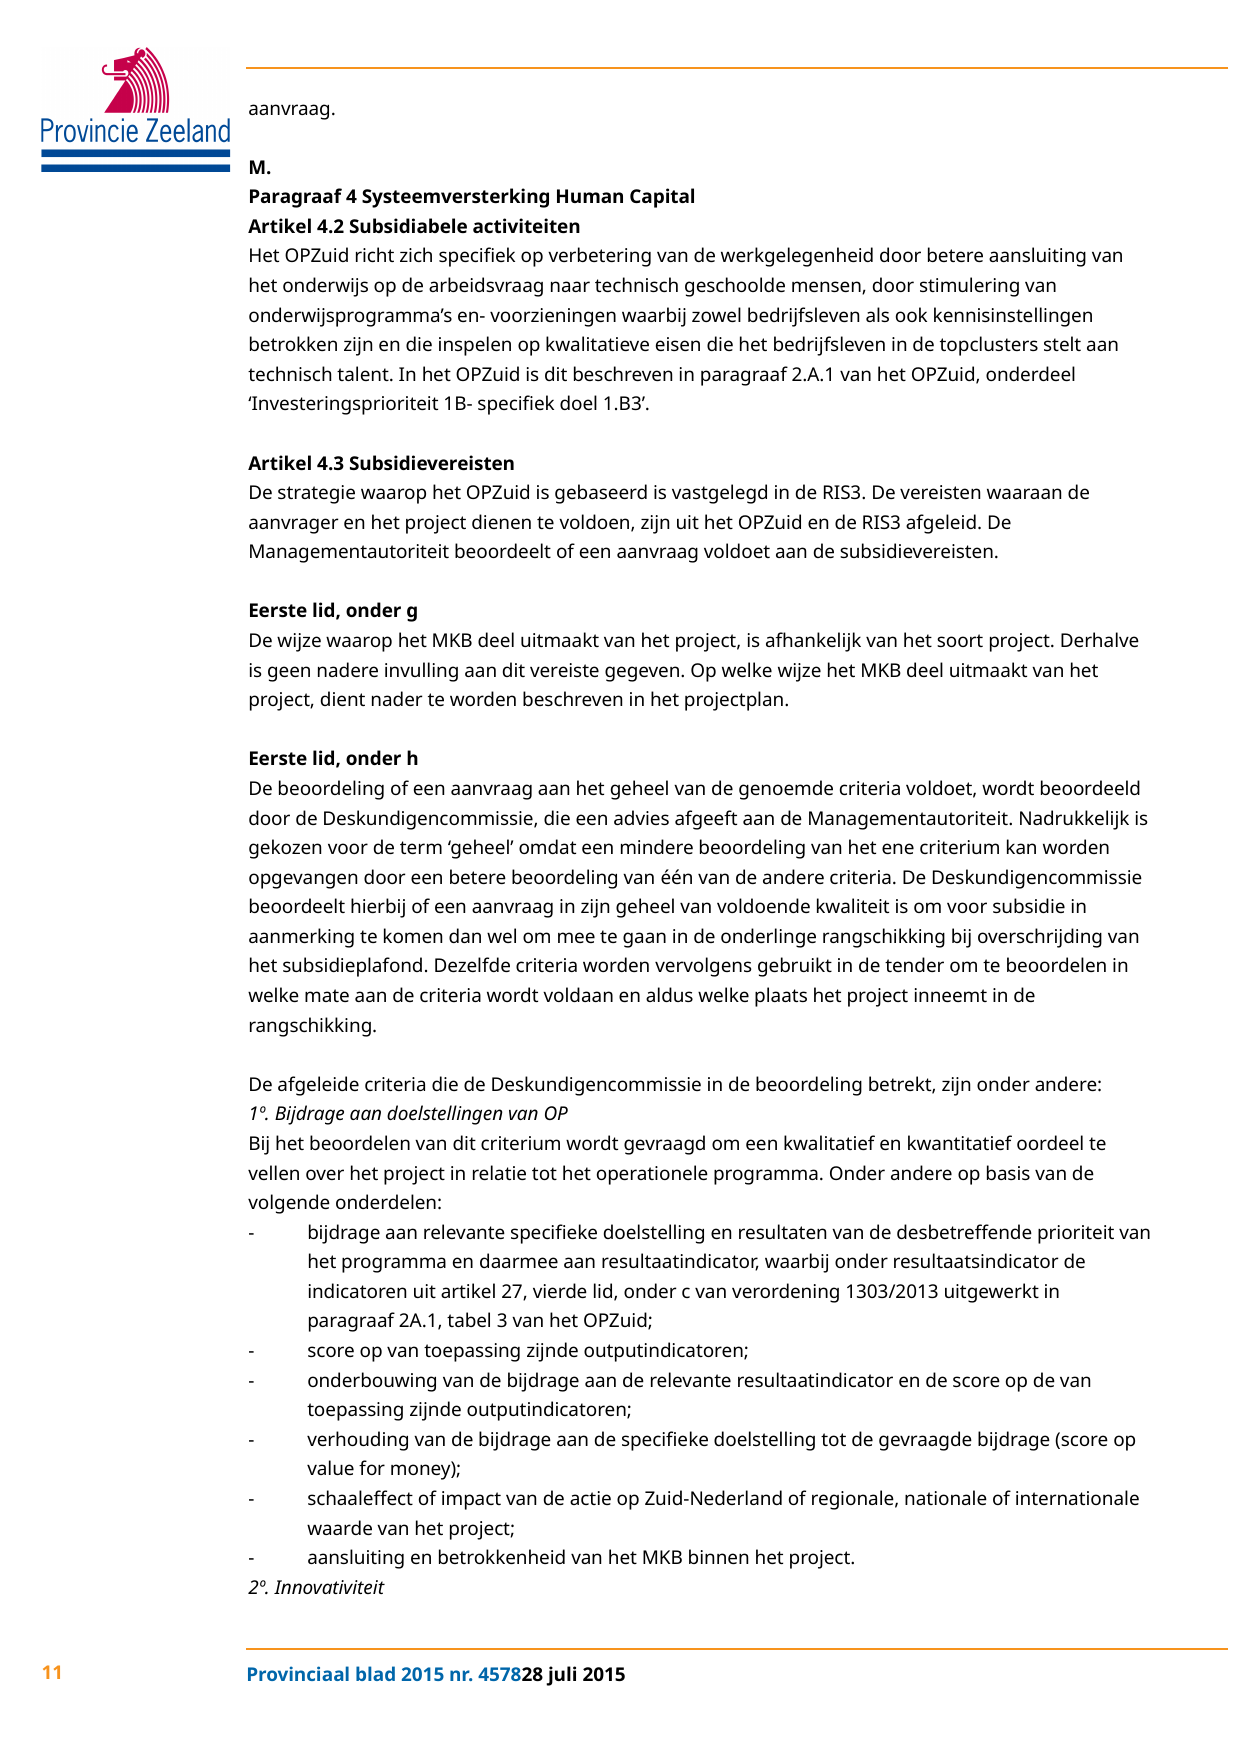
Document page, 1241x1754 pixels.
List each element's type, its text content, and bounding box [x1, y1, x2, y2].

text Artikel 4.3 Subsidievereisten [248, 450, 1152, 476]
list aansluiting en betrokkenheid van het MKB binnen het project. [248, 1544, 1152, 1570]
text Artikel 4.2 Subsidiabele activiteiten [248, 213, 1152, 239]
list onderbouwing van de bijdrage aan de relevante resultaatindicator en de score op de van toepassing zijnde outputindicatoren; [248, 1367, 1152, 1422]
text Eerste lid, onder h [248, 746, 1152, 771]
text Bij het beoordelen van dit criterium wordt gevraagd om een kwalitatief en kwantitatief oordeel te vellen over het project in relatie tot het operationele programma. Onder andere op basis van de volgende onderdelen: [248, 1130, 1152, 1215]
text M. [248, 154, 1152, 180]
text De wijze waarop het MKB deel uitmaakt van het project, is afhankelijk van het soort project. Derhalve is geen nadere invulling aan dit vereiste gegeven. Op welke wijze het MKB deel uitmaakt van het project, dient nader te worden beschreven in het projectplan. [248, 627, 1152, 712]
list score op van toepassing zijnde outputindicatoren; [248, 1337, 1152, 1363]
text De beoordeling of een aanvraag aan het geheel van de genoemde criteria voldoet, wordt beoordeeld door de Deskundigencommissie, die een advies afgeeft aan de Managementautoriteit. Nadrukkelijk is gekozen voor de term ‘geheel’ omdat een mindere beoordeling van het ene criterium kan worden opgevangen door een betere beoordeling van één van de andere criteria. De Deskundigencommissie beoordeelt hierbij of een aanvraag in zijn geheel van voldoende kwaliteit is om voor subsidie in aanmerking te komen dan wel om mee te gaan in de onderlinge rangschikking bij overschrijding van het subsidieplafond. Dezelfde criteria worden vervolgens gebruikt in de tender om te beoordelen in welke mate aan de criteria wordt voldaan en aldus welke plaats het project inneemt in de rangschikking. [248, 775, 1152, 1038]
text Het OPZuid richt zich specifiek op verbetering van de werkgelegenheid door betere aansluiting van het onderwijs op de arbeidsvraag naar technisch geschoolde mensen, door stimulering van onderwijsprogramma’s en- voorzieningen waarbij zowel bedrijfsleven als ook kennisinstellingen betrokken zijn en die inspelen op kwalitatieve eisen die het bedrijfsleven in de topclusters stelt aan technisch talent. In het OPZuid is dit beschreven in paragraaf 2.A.1 van het OPZuid, onderdeel ‘Investeringsprioriteit 1B- specifiek doel 1.B3’. [248, 243, 1152, 416]
text 1º. Bijdrage aan doelstellingen van OP [248, 1101, 1152, 1126]
text aanvraag. [248, 95, 1152, 121]
list verhouding van de bijdrage aan de specifieke doelstelling tot de gevraagde bijdrage (score op value for money); [248, 1426, 1152, 1481]
text Paragraaf 4 Systeemversterking Human Capital [248, 183, 1152, 209]
list schaaleffect of impact van de actie op Zuid-Nederland of regionale, nationale of internationale waarde van het project; [248, 1485, 1152, 1541]
text Eerste lid, onder g [248, 598, 1152, 623]
text 2º. Innovativiteit [248, 1574, 1152, 1600]
picture [41, 47, 231, 172]
text De strategie waarop het OPZuid is gebaseerd is vastgelegd in de RIS3. De vereisten waaraan de aanvrager en het project dienen te voldoen, zijn uit het OPZuid en de RIS3 afgeleid. De Managementautoriteit beoordeelt of een aanvraag voldoet aan de subsidievereisten. [248, 479, 1152, 564]
list bijdrage aan relevante specifieke doelstelling en resultaten van de desbetreffende prioriteit van het programma en daarmee aan resultaatindicator, waarbij onder resultaatsindicator de indicatoren uit artikel 27, vierde lid, onder c van verordening 1303/2013 uitgewerkt in paragraaf 2A.1, tabel 3 van het OPZuid; [248, 1219, 1152, 1333]
text De afgeleide criteria die de Deskundigencommissie in de beoordeling betrekt, zijn onder andere: [248, 1071, 1152, 1097]
